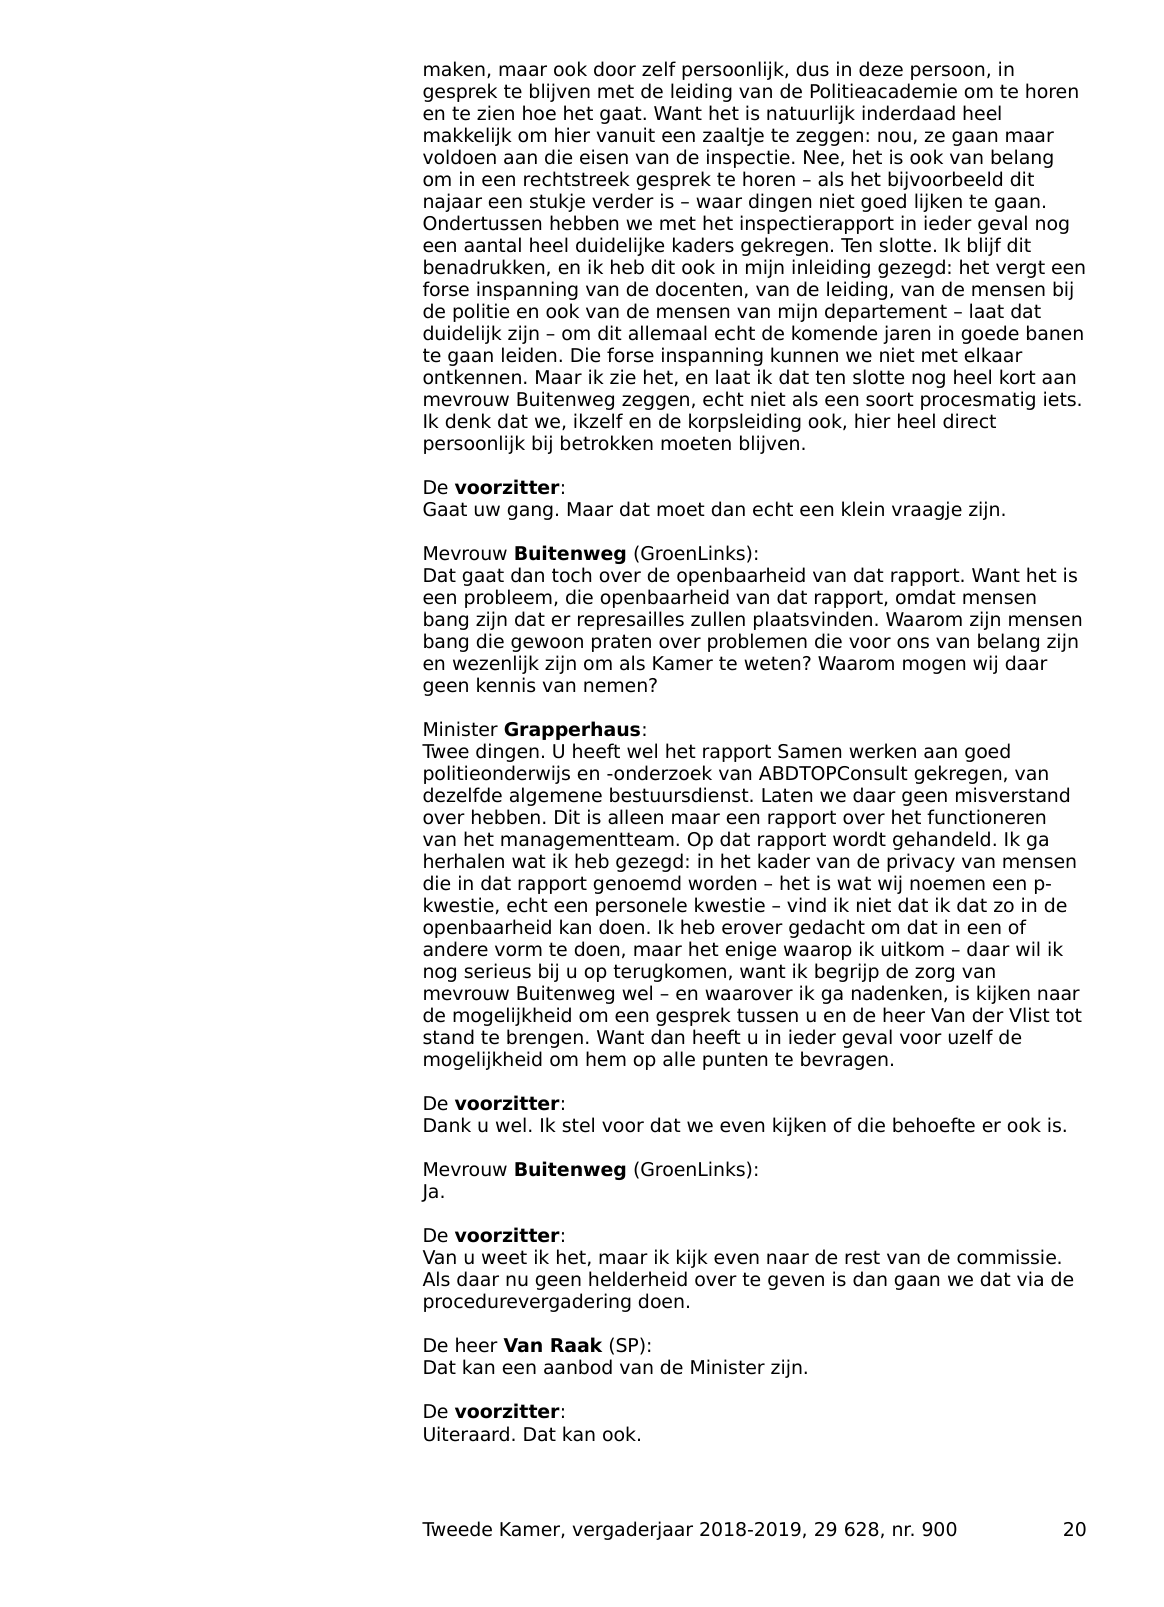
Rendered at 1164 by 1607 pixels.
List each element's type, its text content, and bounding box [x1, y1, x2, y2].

text Mevrouw Buitenweg (GroenLinks): [422, 543, 1087, 565]
text De voorzitter: [422, 477, 1087, 499]
text Minister Grapperhaus: [422, 719, 1087, 741]
text Ja. [422, 1181, 1087, 1203]
text De heer Van Raak (SP): [422, 1335, 1087, 1357]
text Gaat uw gang. Maar dat moet dan echt een klein vraagje zijn. [422, 499, 1087, 521]
text Mevrouw Buitenweg (GroenLinks): [422, 1159, 1087, 1181]
text Dank u wel. Ik stel voor dat we even kijken of die behoefte er ook is. [422, 1115, 1087, 1137]
text De voorzitter: [422, 1225, 1087, 1247]
text De voorzitter: [422, 1093, 1087, 1115]
text maken, maar ook door zelf persoonlijk, dus in deze persoon, in gesprek te blijven met de leiding van de Politieacademie om te horen en te zien hoe het gaat. Want het is natuurlijk inderdaad heel makkelijk om hier vanuit een zaaltje te zeggen: nou, ze gaan maar voldoen aan die eisen van de inspectie. Nee, het is ook van belang om in een rechtstreek gesprek te horen – als het bijvoorbeeld dit najaar een stukje verder is – waar dingen niet goed lijken te gaan. Ondertussen hebben we met het inspectierapport in ieder geval nog een aantal heel duidelijke kaders gekregen. Ten slotte. Ik blijf dit benadrukken, en ik heb dit ook in mijn inleiding gezegd: het vergt een forse inspanning van de docenten, van de leiding, van de mensen bij de politie en ook van de mensen van mijn departement – laat dat duidelijk zijn – om dit allemaal echt de komende jaren in goede banen te gaan leiden. Die forse inspanning kunnen we niet met elkaar ontkennen. Maar ik zie het, en laat ik dat ten slotte nog heel kort aan mevrouw Buitenweg zeggen, echt niet als een soort procesmatig iets. Ik denk dat we, ikzelf en de korpsleiding ook, hier heel direct persoonlijk bij betrokken moeten blijven. [422, 59, 1087, 455]
text De voorzitter: [422, 1401, 1087, 1423]
text Twee dingen. U heeft wel het rapport Samen werken aan goed politieonderwijs en -onderzoek van ABDTOPConsult gekregen, van dezelfde algemene bestuursdienst. Laten we daar geen misverstand over hebben. Dit is alleen maar een rapport over het functioneren van het managementteam. Op dat rapport wordt gehandeld. Ik ga herhalen wat ik heb gezegd: in het kader van de privacy van mensen die in dat rapport genoemd worden – het is wat wij noemen een p-kwestie, echt een personele kwestie – vind ik niet dat ik dat zo in de openbaarheid kan doen. Ik heb erover gedacht om dat in een of andere vorm te doen, maar het enige waarop ik uitkom – daar wil ik nog serieus bij u op terugkomen, want ik begrijp de zorg van mevrouw Buitenweg wel – en waarover ik ga nadenken, is kijken naar de mogelijkheid om een gesprek tussen u en de heer Van der Vlist tot stand te brengen. Want dan heeft u in ieder geval voor uzelf de mogelijkheid om hem op alle punten te bevragen. [422, 741, 1087, 1071]
text Van u weet ik het, maar ik kijk even naar de rest van de commissie. Als daar nu geen helderheid over te geven is dan gaan we dat via de procedurevergadering doen. [422, 1247, 1087, 1313]
text Dat gaat dan toch over de openbaarheid van dat rapport. Want het is een probleem, die openbaarheid van dat rapport, omdat mensen bang zijn dat er represailles zullen plaatsvinden. Waarom zijn mensen bang die gewoon praten over problemen die voor ons van belang zijn en wezenlijk zijn om als Kamer te weten? Waarom mogen wij daar geen kennis van nemen? [422, 565, 1087, 697]
text Uiteraard. Dat kan ook. [422, 1423, 1087, 1445]
text Dat kan een aanbod van de Minister zijn. [422, 1357, 1087, 1379]
